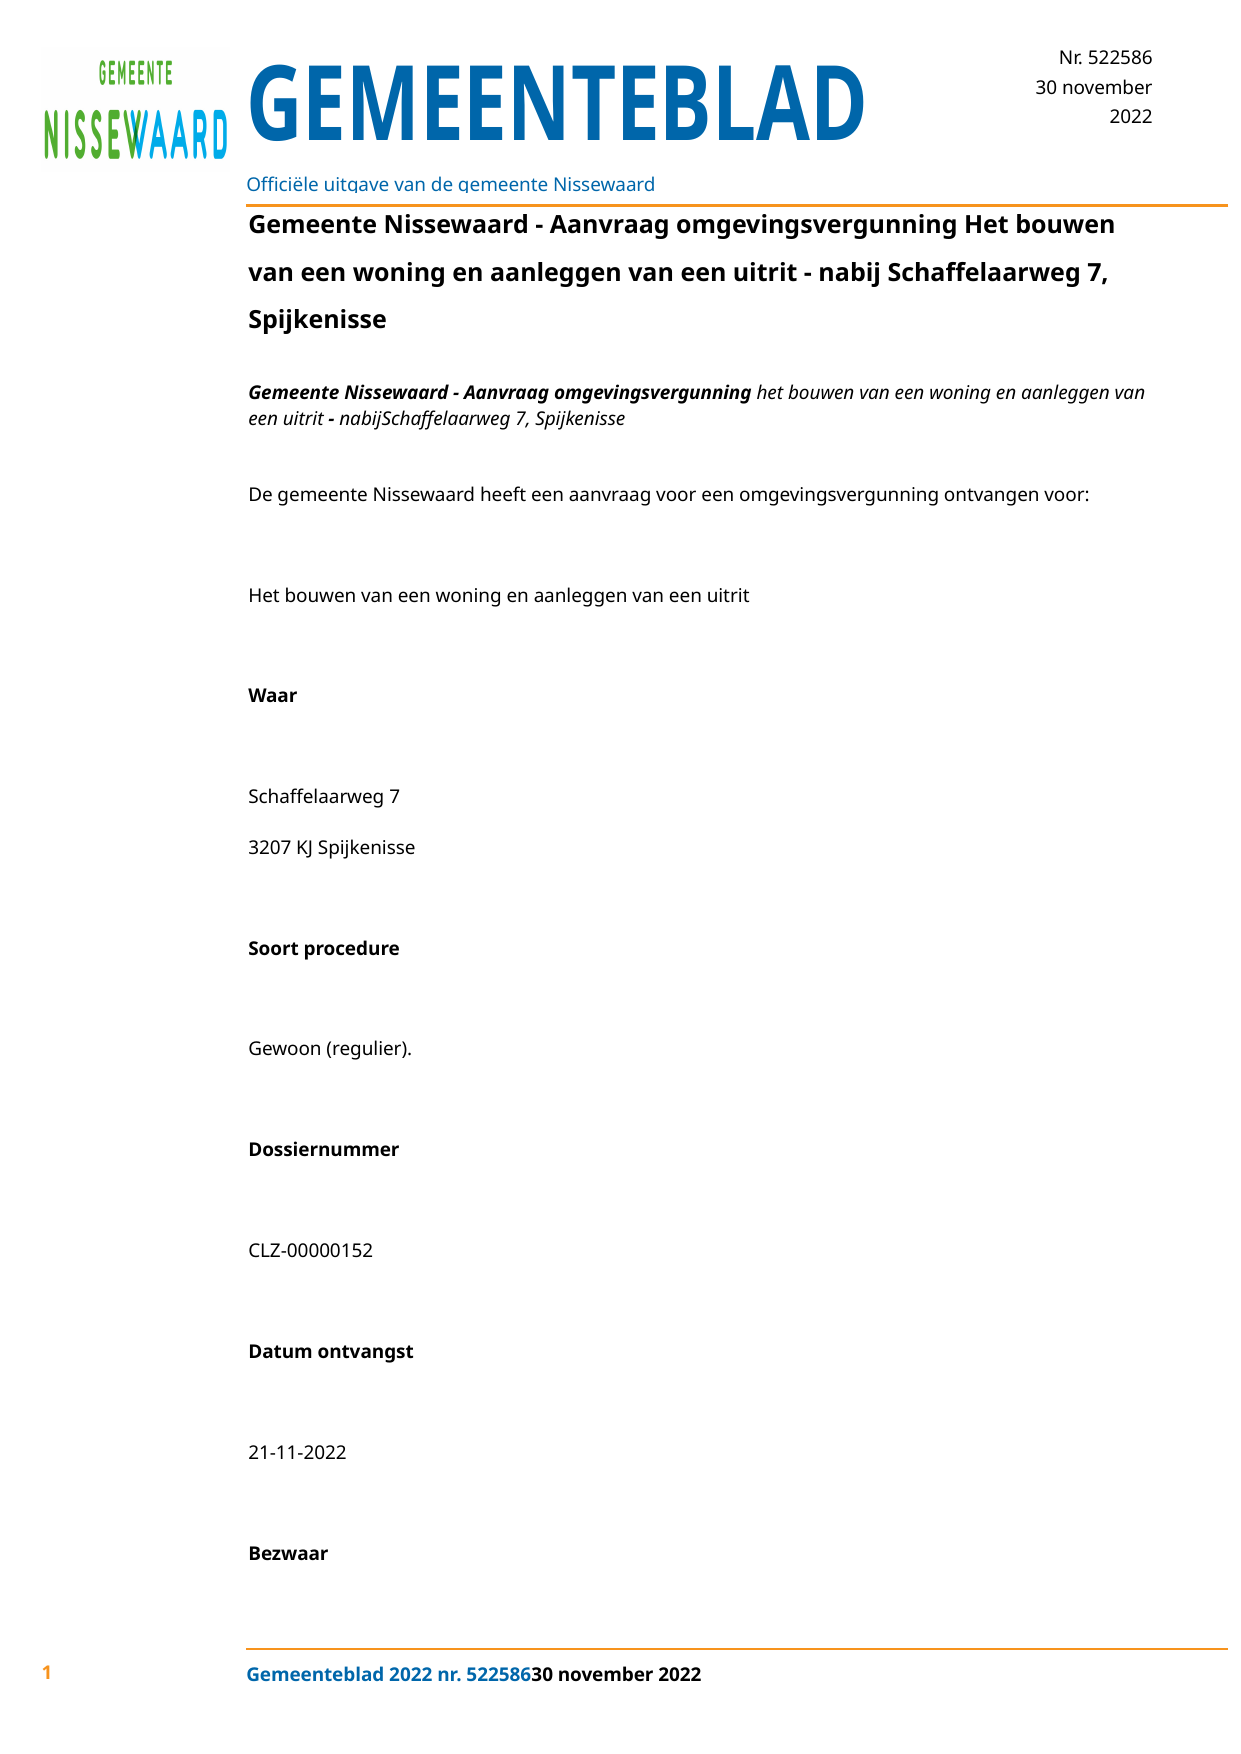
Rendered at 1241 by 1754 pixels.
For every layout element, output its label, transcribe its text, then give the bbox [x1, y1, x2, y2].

text Dossiernummer [248, 1136, 1152, 1162]
text Het bouwen van een woning en aanleggen van een uitrit [248, 582, 1152, 607]
text 3207 KJ Spijkenisse [248, 834, 1152, 859]
text Waar [248, 683, 1152, 708]
picture [41, 47, 231, 172]
text Gemeente Nissewaard - Aanvraag omgevingsvergunning het bouwen van een woning en aanleggen van een uitrit - nabijSchaffelaarweg 7, Spijkenisse [248, 379, 1152, 431]
text Gemeente Nissewaard - Aanvraag omgevingsvergunning Het bouwen van een woning en aanleggen van een uitrit - nabij Schaffelaarweg 7, Spijkenisse [248, 207, 1152, 336]
text Schaffelaarweg 7 [248, 783, 1152, 809]
text De gemeente Nissewaard heeft een aanvraag voor een omgevingsvergunning ontvangen voor: [248, 481, 1152, 507]
text Datum ontvangst [248, 1338, 1152, 1364]
text CLZ-00000152 [248, 1237, 1152, 1263]
text Soort procedure [248, 935, 1152, 960]
text Bezwaar [248, 1540, 1152, 1565]
text Gewoon (regulier). [248, 1036, 1152, 1061]
text 21-11-2022 [248, 1439, 1152, 1464]
